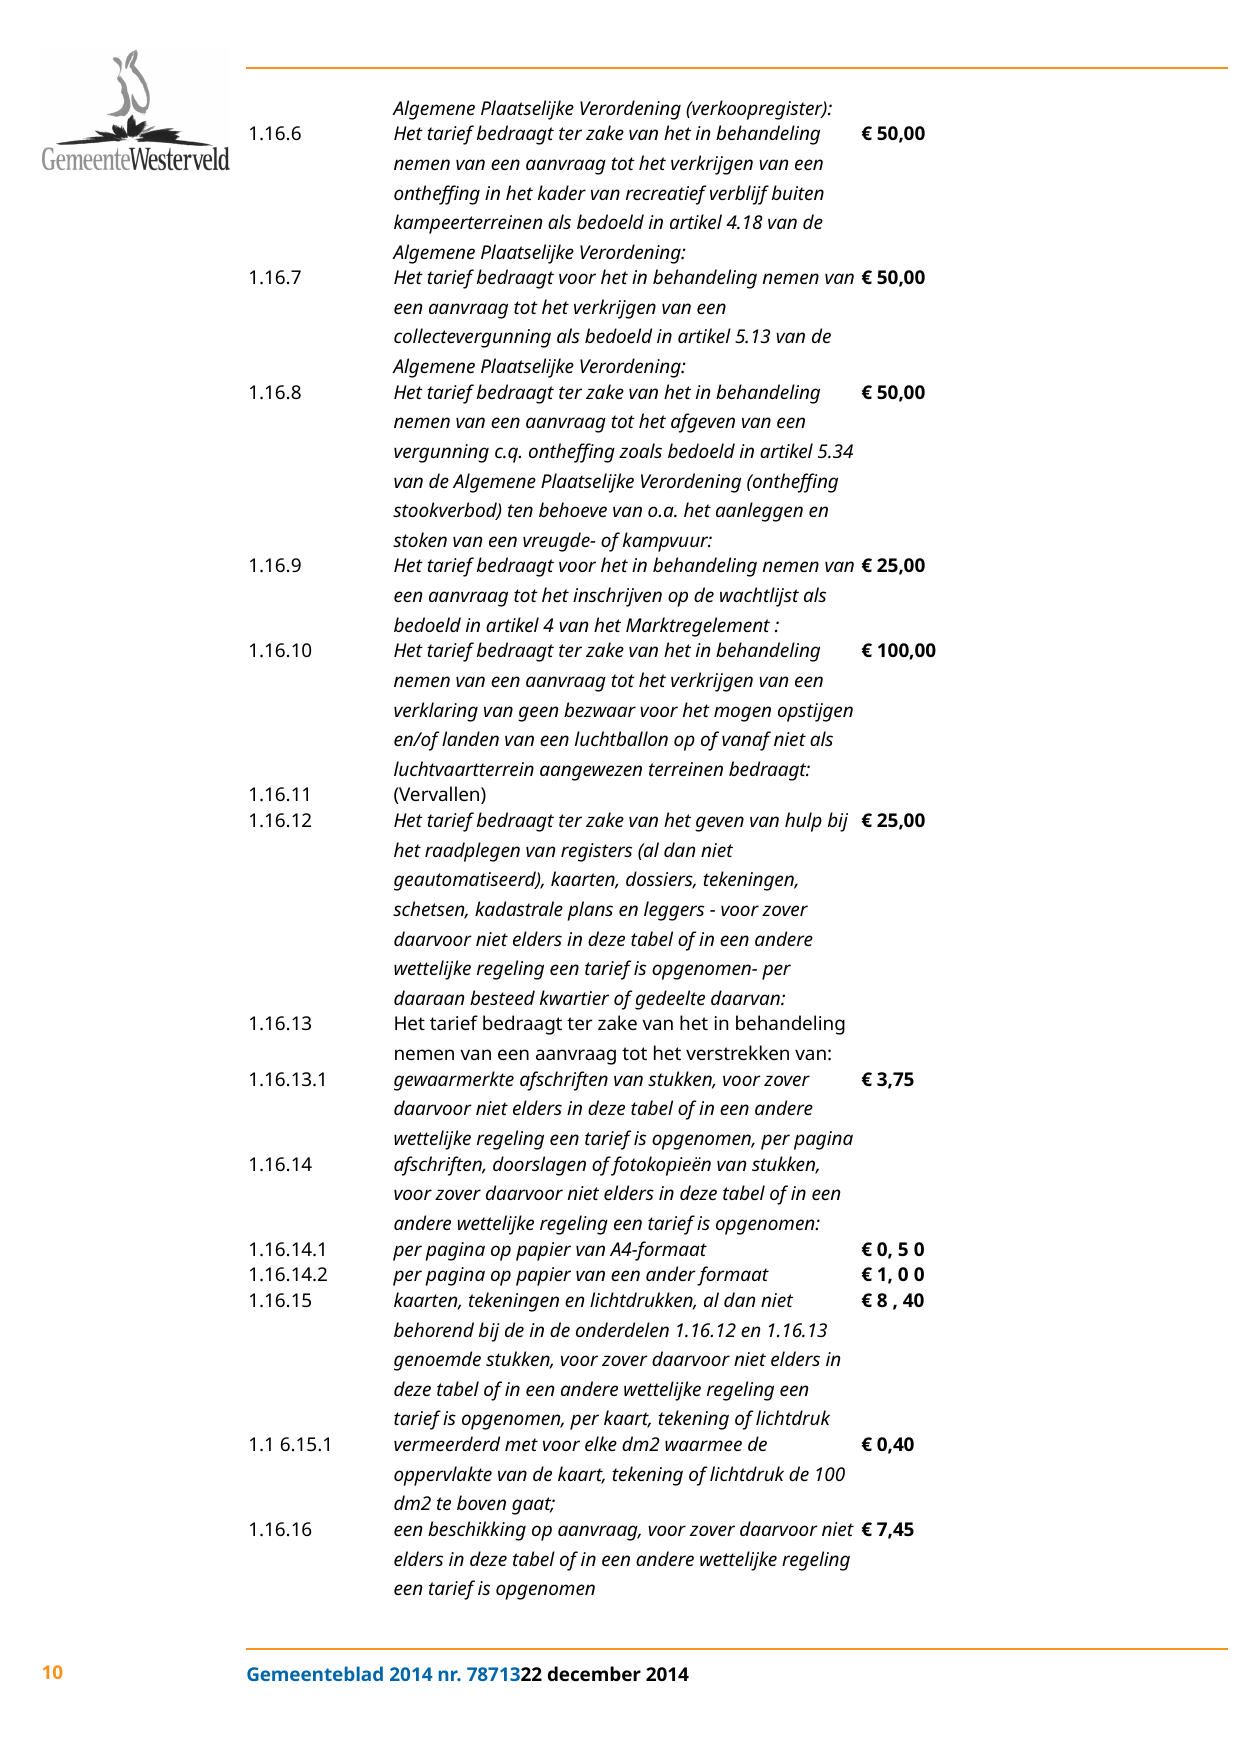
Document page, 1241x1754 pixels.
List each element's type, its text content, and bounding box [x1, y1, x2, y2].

table_cell [861, 1151, 1006, 1236]
table_cell [1006, 1516, 1152, 1601]
table_cell 1.16.11 [248, 782, 393, 807]
table_cell gewaarmerkte afschriften van stukken, voor zover daarvoor niet elders in deze tabel of in een andere wettelijke regeling een tarief is opgenomen, per pagina [393, 1066, 861, 1151]
table_cell € 50,00 [861, 379, 1006, 553]
table_cell 1.16.14 [248, 1151, 393, 1236]
table_cell [1006, 553, 1152, 638]
table_cell 1.16.14.1 [248, 1236, 393, 1261]
table_cell € 7,45 [861, 1516, 1006, 1601]
table_cell [1006, 265, 1152, 379]
table_cell [1006, 808, 1152, 1011]
table_cell [1006, 1236, 1152, 1261]
table_cell [1006, 1151, 1152, 1236]
table_cell Het tarief bedraagt ter zake van het in behandeling nemen van een aanvraag tot het verstrekken van: [393, 1011, 861, 1066]
table_cell € 25,00 [861, 553, 1006, 638]
table_cell € 50,00 [861, 265, 1006, 379]
table_cell [1006, 1066, 1152, 1151]
table_cell € 50,00 [861, 121, 1006, 264]
table_cell een beschikking op aanvraag, voor zover daarvoor niet elders in deze tabel of in een andere wettelijke regeling een tarief is opgenomen [393, 1516, 861, 1601]
table_cell Het tarief bedraagt ter zake van het in behandeling nemen van een aanvraag tot het verkrijgen van een verklaring van geen bezwaar voor het mogen opstijgen en/of landen van een luchtballon op of vanaf niet als luchtvaartterrein aangewezen terreinen bedraagt: [393, 638, 861, 782]
table_cell € 1, 0 0 [861, 1261, 1006, 1287]
table_cell [1006, 1287, 1152, 1431]
table_cell [1006, 638, 1152, 782]
table_cell 1.16.13.1 [248, 1066, 393, 1151]
table_cell 1.16.8 [248, 379, 393, 553]
table_cell 1.16.15 [248, 1287, 393, 1431]
table_cell 1.16.9 [248, 553, 393, 638]
table_cell [1006, 121, 1152, 264]
table_cell per pagina op papier van een ander formaat [393, 1261, 861, 1287]
table_cell [1006, 95, 1152, 121]
table_cell 1.16.7 [248, 265, 393, 379]
table_cell 1.16.12 [248, 808, 393, 1011]
table_cell € 8 , 40 [861, 1287, 1006, 1431]
table_cell € 25,00 [861, 808, 1006, 1011]
table_cell [861, 782, 1006, 807]
table_cell 1.1 6.15.1 [248, 1431, 393, 1516]
table_cell Het tarief bedraagt voor het in behandeling nemen van een aanvraag tot het verkrijgen van een collectevergunning als bedoeld in artikel 5.13 van de Algemene Plaatselijke Verordening: [393, 265, 861, 379]
table_cell [1006, 1011, 1152, 1066]
table_cell Het tarief bedraagt ter zake van het geven van hulp bij het raadplegen van registers (al dan niet geautomatiseerd), kaarten, dossiers, tekeningen, schetsen, kadastrale plans en leggers - voor zover daarvoor niet elders in deze tabel of in een andere wettelijke regeling een tarief is opgenomen- per daaraan besteed kwartier of gedeelte daarvan: [393, 808, 861, 1011]
picture [41, 47, 231, 172]
table_cell kaarten, tekeningen en lichtdrukken, al dan niet behorend bij de in de onderdelen 1.16.12 en 1.16.13 genoemde stukken, voor zover daarvoor niet elders in deze tabel of in een andere wettelijke regeling een tarief is opgenomen, per kaart, tekening of lichtdruk [393, 1287, 861, 1431]
table_cell 1.16.10 [248, 638, 393, 782]
table_cell [861, 1011, 1006, 1066]
table_cell [1006, 782, 1152, 807]
table_cell € 0, 5 0 [861, 1236, 1006, 1261]
table_cell € 100,00 [861, 638, 1006, 782]
table_cell 1.16.13 [248, 1011, 393, 1066]
table_cell € 0,40 [861, 1431, 1006, 1516]
table_cell (Vervallen) [393, 782, 861, 807]
table_cell 1.16.14.2 [248, 1261, 393, 1287]
table_cell [861, 95, 1006, 121]
table_cell € 3,75 [861, 1066, 1006, 1151]
table_cell [248, 95, 393, 121]
table_cell Het tarief bedraagt ter zake van het in behandeling nemen van een aanvraag tot het afgeven van een vergunning c.q. ontheffing zoals bedoeld in artikel 5.34 van de Algemene Plaatselijke Verordening (ontheffing stookverbod) ten behoeve van o.a. het aanleggen en stoken van een vreugde- of kampvuur: [393, 379, 861, 553]
table_cell 1.16.16 [248, 1516, 393, 1601]
table_cell [1006, 379, 1152, 553]
table_cell Het tarief bedraagt voor het in behandeling nemen van een aanvraag tot het inschrijven op de wachtlijst als bedoeld in artikel 4 van het Marktregelement : [393, 553, 861, 638]
table_cell vermeerderd met voor elke dm2 waarmee de oppervlakte van de kaart, tekening of lichtdruk de 100 dm2 te boven gaat; [393, 1431, 861, 1516]
table_cell afschriften, doorslagen of fotokopieën van stukken, voor zover daarvoor niet elders in deze tabel of in een andere wettelijke regeling een tarief is opgenomen: [393, 1151, 861, 1236]
table_cell 1.16.6 [248, 121, 393, 264]
table_cell [1006, 1431, 1152, 1516]
table_cell per pagina op papier van A4-formaat [393, 1236, 861, 1261]
table_cell Algemene Plaatselijke Verordening (verkoopregister): [393, 95, 861, 121]
table_cell [1006, 1261, 1152, 1287]
table_cell Het tarief bedraagt ter zake van het in behandeling nemen van een aanvraag tot het verkrijgen van een ontheffing in het kader van recreatief verblijf buiten kampeerterreinen als bedoeld in artikel 4.18 van de Algemene Plaatselijke Verordening: [393, 121, 861, 264]
